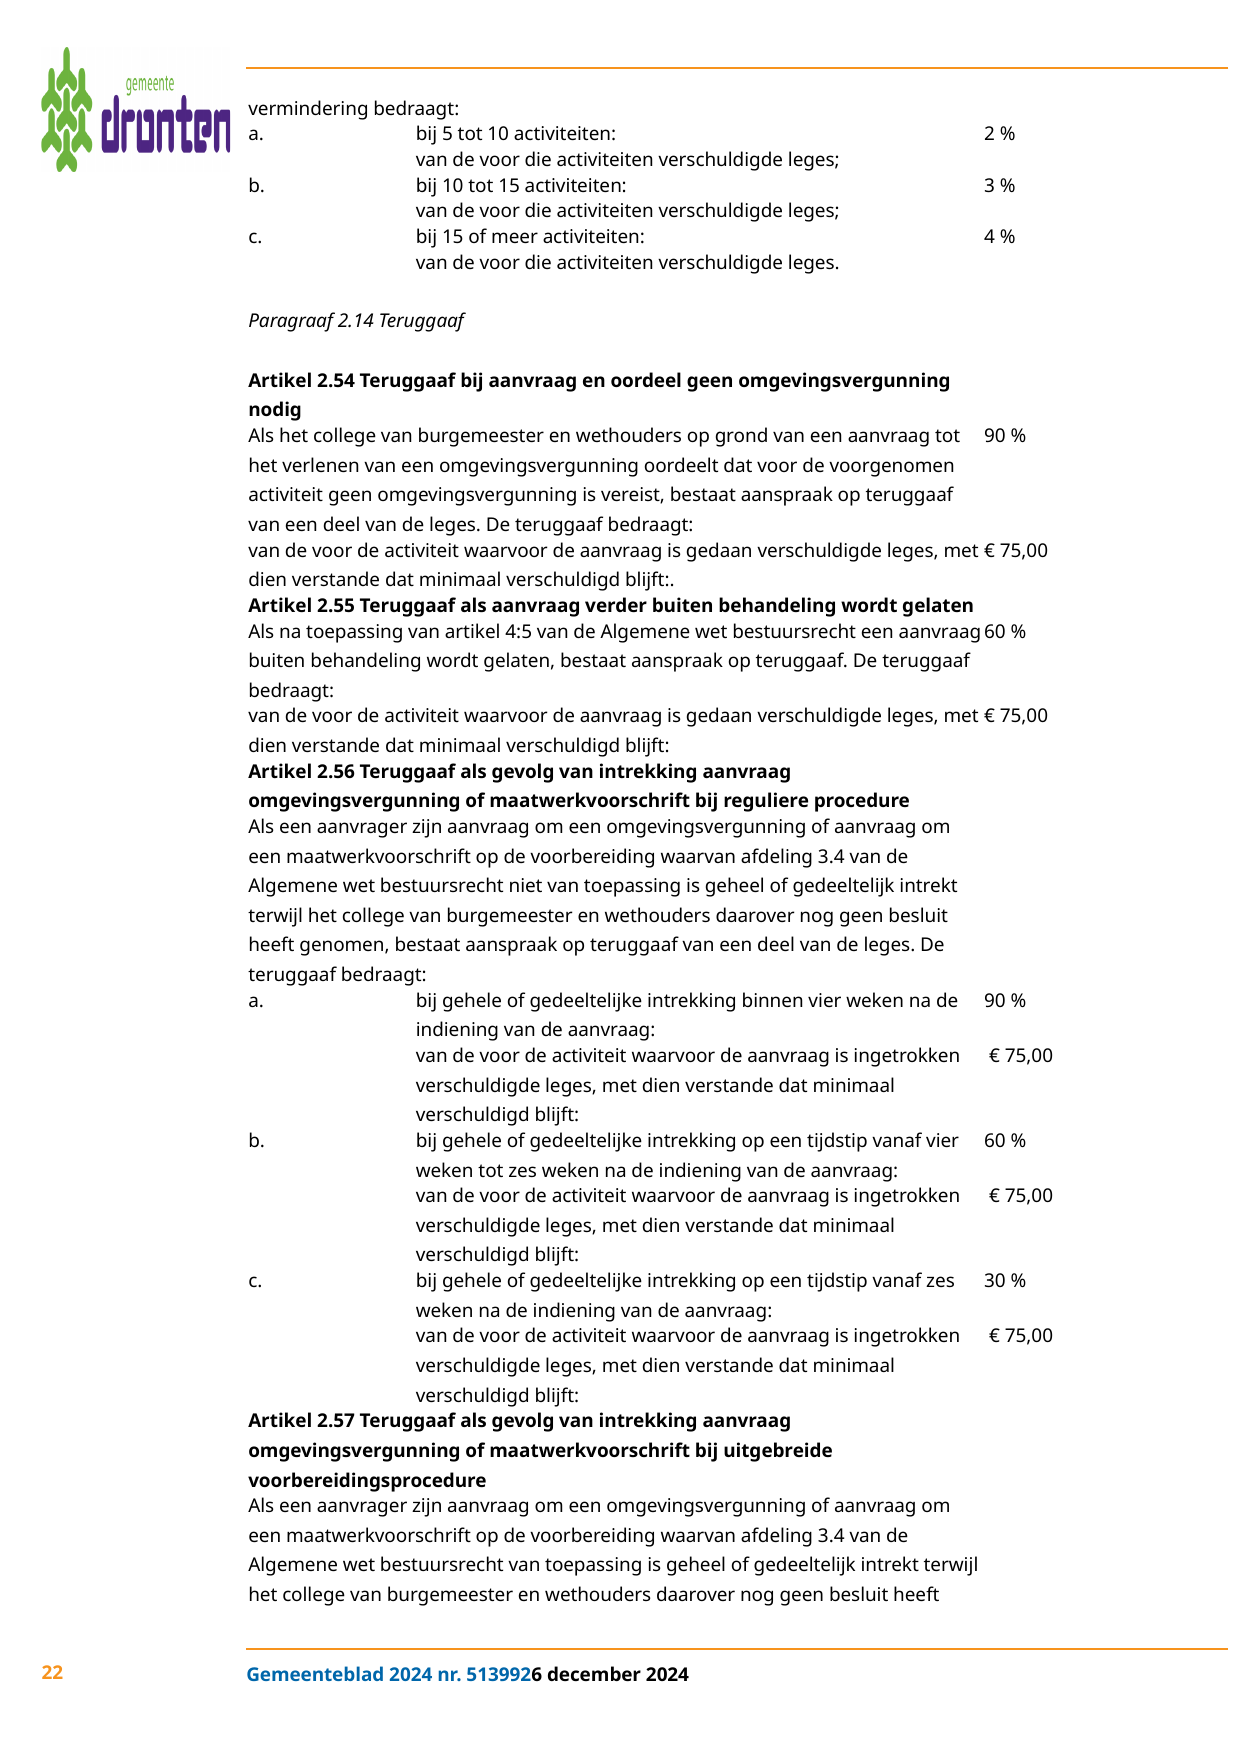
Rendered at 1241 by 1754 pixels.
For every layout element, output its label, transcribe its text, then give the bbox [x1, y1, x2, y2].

table_cell Artikel 2.56 Teruggaaf als gevolg van intrekking aanvraag omgevingsvergunning of maatwerkvoorschrift bij reguliere procedure [248, 758, 984, 813]
table_cell [248, 249, 416, 275]
table_cell [984, 813, 1152, 987]
table_cell bij 15 of meer activiteiten: [416, 224, 984, 249]
table_cell Als een aanvrager zijn aanvraag om een omgevingsvergunning of aanvraag om een maatwerkvoorschrift op de voorbereiding waarvan afdeling 3.4 van de Algemene wet bestuursrecht van toepassing is geheel of gedeeltelijk intrekt terwijl het college van burgemeester en wethouders daarover nog geen besluit heeft [248, 1493, 984, 1607]
table_cell 30 % [984, 1268, 1152, 1323]
table_cell [248, 198, 416, 223]
table_cell bij gehele of gedeeltelijke intrekking op een tijdstip vanaf vier weken tot zes weken na de indiening van de aanvraag: [416, 1127, 984, 1182]
table_cell van de voor de activiteit waarvoor de aanvraag is gedaan verschuldigde leges, met dien verstande dat minimaal verschuldigd blijft:. [248, 537, 984, 592]
table_cell a. [248, 987, 416, 1042]
table_cell van de voor de activiteit waarvoor de aanvraag is ingetrokken verschuldigde leges, met dien verstande dat minimaal verschuldigd blijft: [416, 1042, 984, 1127]
table_cell c. [248, 1268, 416, 1323]
table_cell b. [248, 172, 416, 198]
table_cell b. [248, 1127, 416, 1182]
table_cell vermindering bedraagt: [248, 95, 984, 121]
table_cell van de voor die activiteiten verschuldigde leges. [416, 249, 984, 275]
table_cell 3 % [984, 172, 1152, 198]
text Paragraaf 2.14 Teruggaaf [248, 308, 1152, 333]
table_cell [248, 1323, 416, 1408]
table_cell Als het college van burgemeester en wethouders op grond van een aanvraag tot het verlenen van een omgevingsvergunning oordeelt dat voor de voorgenomen activiteit geen omgevingsvergunning is vereist, bestaat aanspraak op teruggaaf van een deel van de leges. De teruggaaf bedraagt: [248, 422, 984, 537]
table_cell € 75,00 [984, 537, 1152, 592]
table_cell Als na toepassing van artikel 4:5 van de Algemene wet bestuursrecht een aanvraag buiten behandeling wordt gelaten, bestaat aanspraak op teruggaaf. De teruggaaf bedraagt: [248, 618, 984, 703]
table_cell a. [248, 121, 416, 146]
table_cell Artikel 2.55 Teruggaaf als aanvraag verder buiten behandeling wordt gelaten [248, 592, 984, 618]
picture [41, 47, 231, 172]
table_cell € 75,00 [984, 1323, 1152, 1408]
table_cell 60 % [984, 1127, 1152, 1182]
table_cell [984, 758, 1152, 813]
table_cell [984, 592, 1152, 618]
table_cell [248, 1042, 416, 1127]
table_header Artikel 2.54 Teruggaaf bij aanvraag en oordeel geen omgevingsvergunning nodig [248, 367, 984, 422]
table_cell [984, 146, 1152, 172]
table_cell 4 % [984, 224, 1152, 249]
table_cell [248, 146, 416, 172]
table_cell bij 10 tot 15 activiteiten: [416, 172, 984, 198]
table_cell bij gehele of gedeeltelijke intrekking op een tijdstip vanaf zes weken na de indiening van de aanvraag: [416, 1268, 984, 1323]
table_cell € 75,00 [984, 1042, 1152, 1127]
table_cell 60 % [984, 618, 1152, 703]
table_cell [984, 1493, 1152, 1607]
table_cell 90 % [984, 987, 1152, 1042]
table_cell Als een aanvrager zijn aanvraag om een omgevingsvergunning of aanvraag om een maatwerkvoorschrift op de voorbereiding waarvan afdeling 3.4 van de Algemene wet bestuursrecht niet van toepassing is geheel of gedeeltelijk intrekt terwijl het college van burgemeester en wethouders daarover nog geen besluit heeft genomen, bestaat aanspraak op teruggaaf van een deel van de leges. De teruggaaf bedraagt: [248, 813, 984, 987]
table_cell [984, 95, 1152, 121]
table_cell van de voor de activiteit waarvoor de aanvraag is gedaan verschuldigde leges, met dien verstande dat minimaal verschuldigd blijft: [248, 703, 984, 758]
table_cell van de voor die activiteiten verschuldigde leges; [416, 146, 984, 172]
table_cell van de voor die activiteiten verschuldigde leges; [416, 198, 984, 223]
table_cell c. [248, 224, 416, 249]
table_cell bij gehele of gedeeltelijke intrekking binnen vier weken na de indiening van de aanvraag: [416, 987, 984, 1042]
table_cell € 75,00 [984, 1183, 1152, 1267]
table_cell € 75,00 [984, 703, 1152, 758]
table_cell van de voor de activiteit waarvoor de aanvraag is ingetrokken verschuldigde leges, met dien verstande dat minimaal verschuldigd blijft: [416, 1183, 984, 1267]
table_cell [984, 198, 1152, 223]
table_cell 2 % [984, 121, 1152, 146]
table_cell [984, 249, 1152, 275]
table_cell [248, 1183, 416, 1267]
table_cell [984, 1408, 1152, 1492]
table_cell van de voor de activiteit waarvoor de aanvraag is ingetrokken verschuldigde leges, met dien verstande dat minimaal verschuldigd blijft: [416, 1323, 984, 1408]
table_cell 90 % [984, 422, 1152, 537]
table_cell bij 5 tot 10 activiteiten: [416, 121, 984, 146]
table_cell Artikel 2.57 Teruggaaf als gevolg van intrekking aanvraag omgevingsvergunning of maatwerkvoorschrift bij uitgebreide voorbereidingsprocedure [248, 1408, 984, 1492]
table_header [984, 367, 1152, 422]
